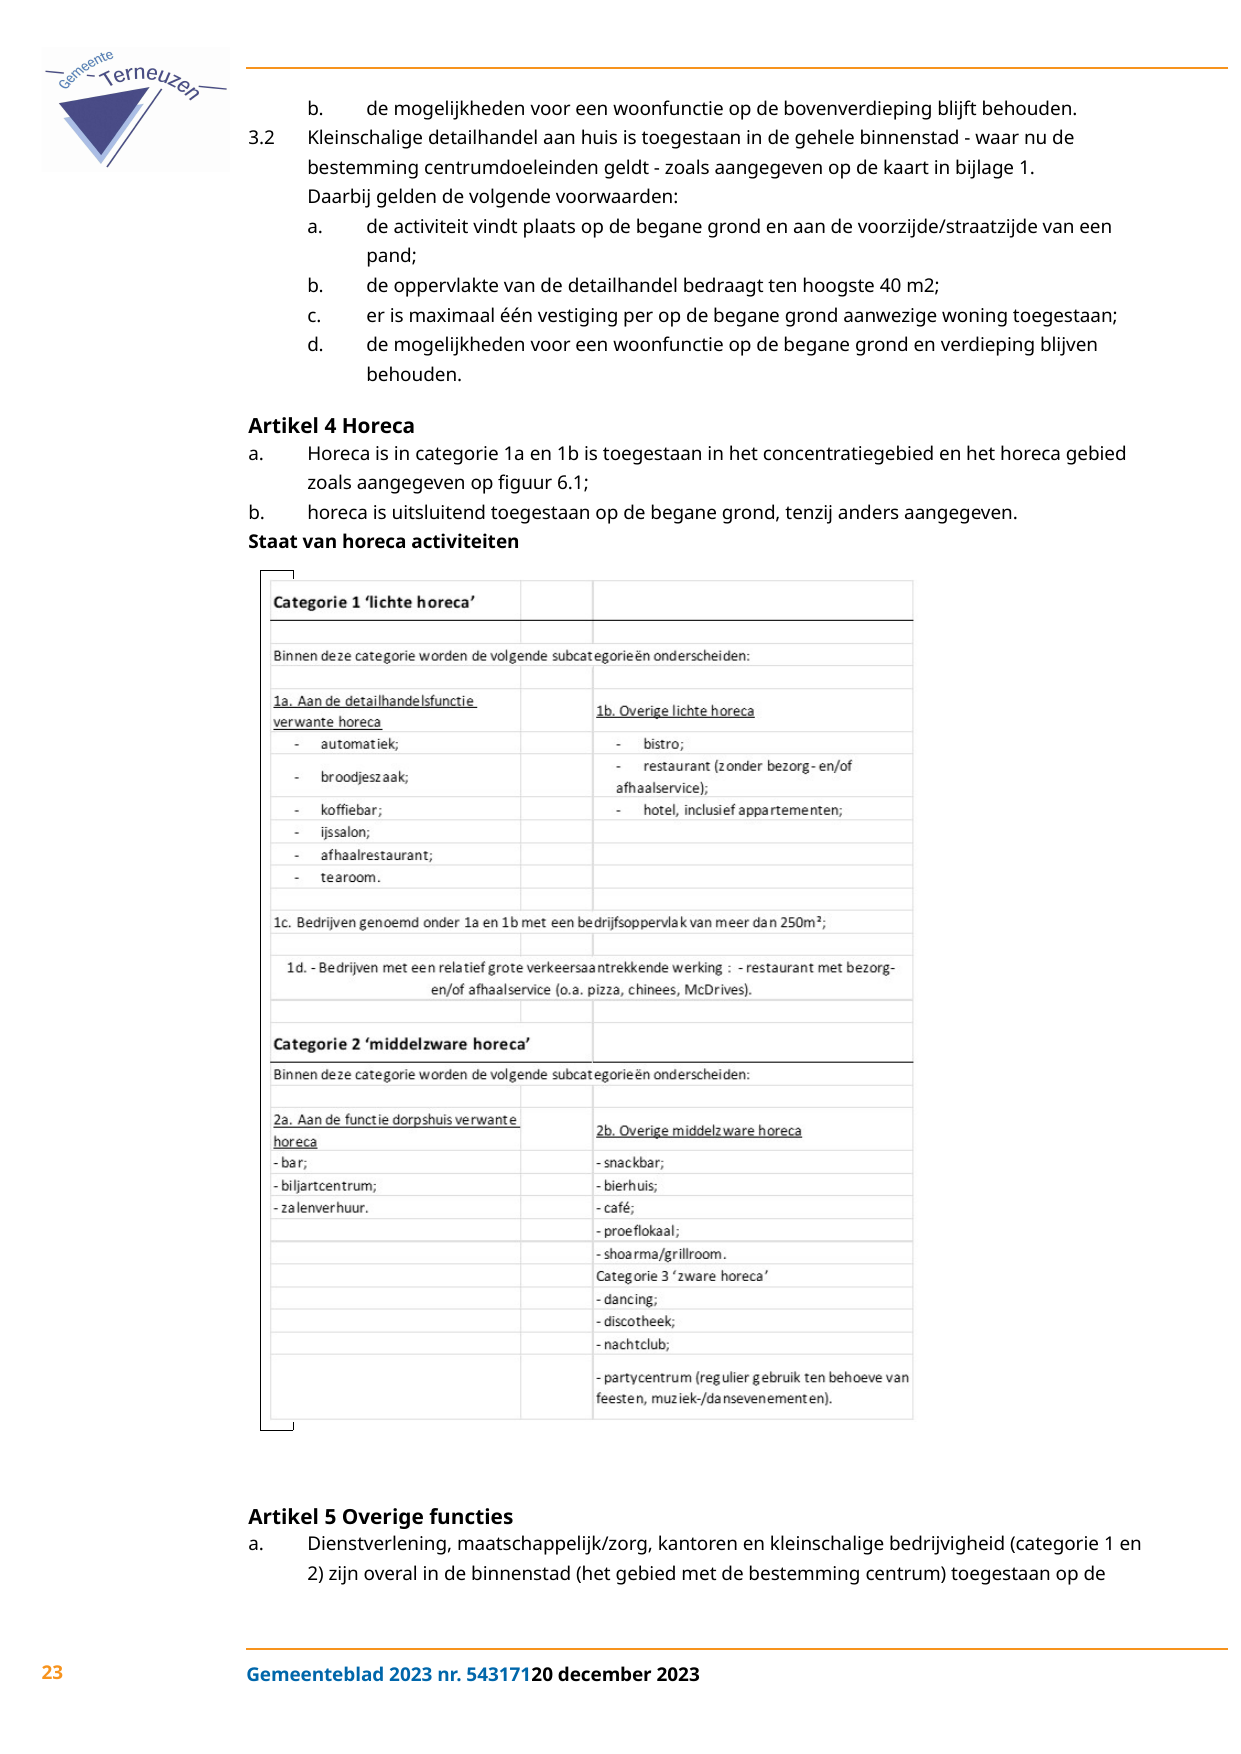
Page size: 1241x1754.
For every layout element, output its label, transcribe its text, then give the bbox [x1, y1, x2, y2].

list Horeca is in categorie 1a en 1b is toegestaan in het concentratiegebied en het horeca gebied zoals aangegeven op figuur 6.1; [248, 440, 1152, 495]
text Artikel 4 Horeca [248, 411, 1152, 440]
picture [268, 579, 919, 1422]
list er is maximaal één vestiging per op de begane grond aanwezige woning toegestaan; [307, 302, 1152, 328]
list de oppervlakte van de detailhandel bedraagt ten hoogste 40 m2; [307, 272, 1152, 298]
list horeca is uitsluitend toegestaan op de begane grond, tenzij anders aangegeven. [248, 499, 1152, 525]
list Daarbij gelden de volgende voorwaarden: [248, 183, 1152, 209]
text Staat van horeca activiteiten [248, 529, 1152, 554]
list de activiteit vindt plaats op de begane grond en aan de voorzijde/straatzijde van een pand; [307, 213, 1152, 268]
picture [41, 47, 231, 172]
list de mogelijkheden voor een woonfunctie op de bovenverdieping blijft behouden. [307, 95, 1152, 121]
list Dienstverlening, maatschappelijk/zorg, kantoren en kleinschalige bedrijvigheid (categorie 1 en 2) zijn overal in de binnenstad (het gebied met de bestemming centrum) toegestaan op de [248, 1530, 1152, 1586]
list Kleinschalige detailhandel aan huis is toegestaan in de gehele binnenstad - waar nu de bestemming centrumdoeleinden geldt - zoals aangegeven op de kaart in bijlage 1. [248, 124, 1152, 180]
text Artikel 5 Overige functies [248, 1502, 1152, 1530]
list de mogelijkheden voor een woonfunctie op de begane grond en verdieping blijven behouden. [307, 331, 1152, 387]
